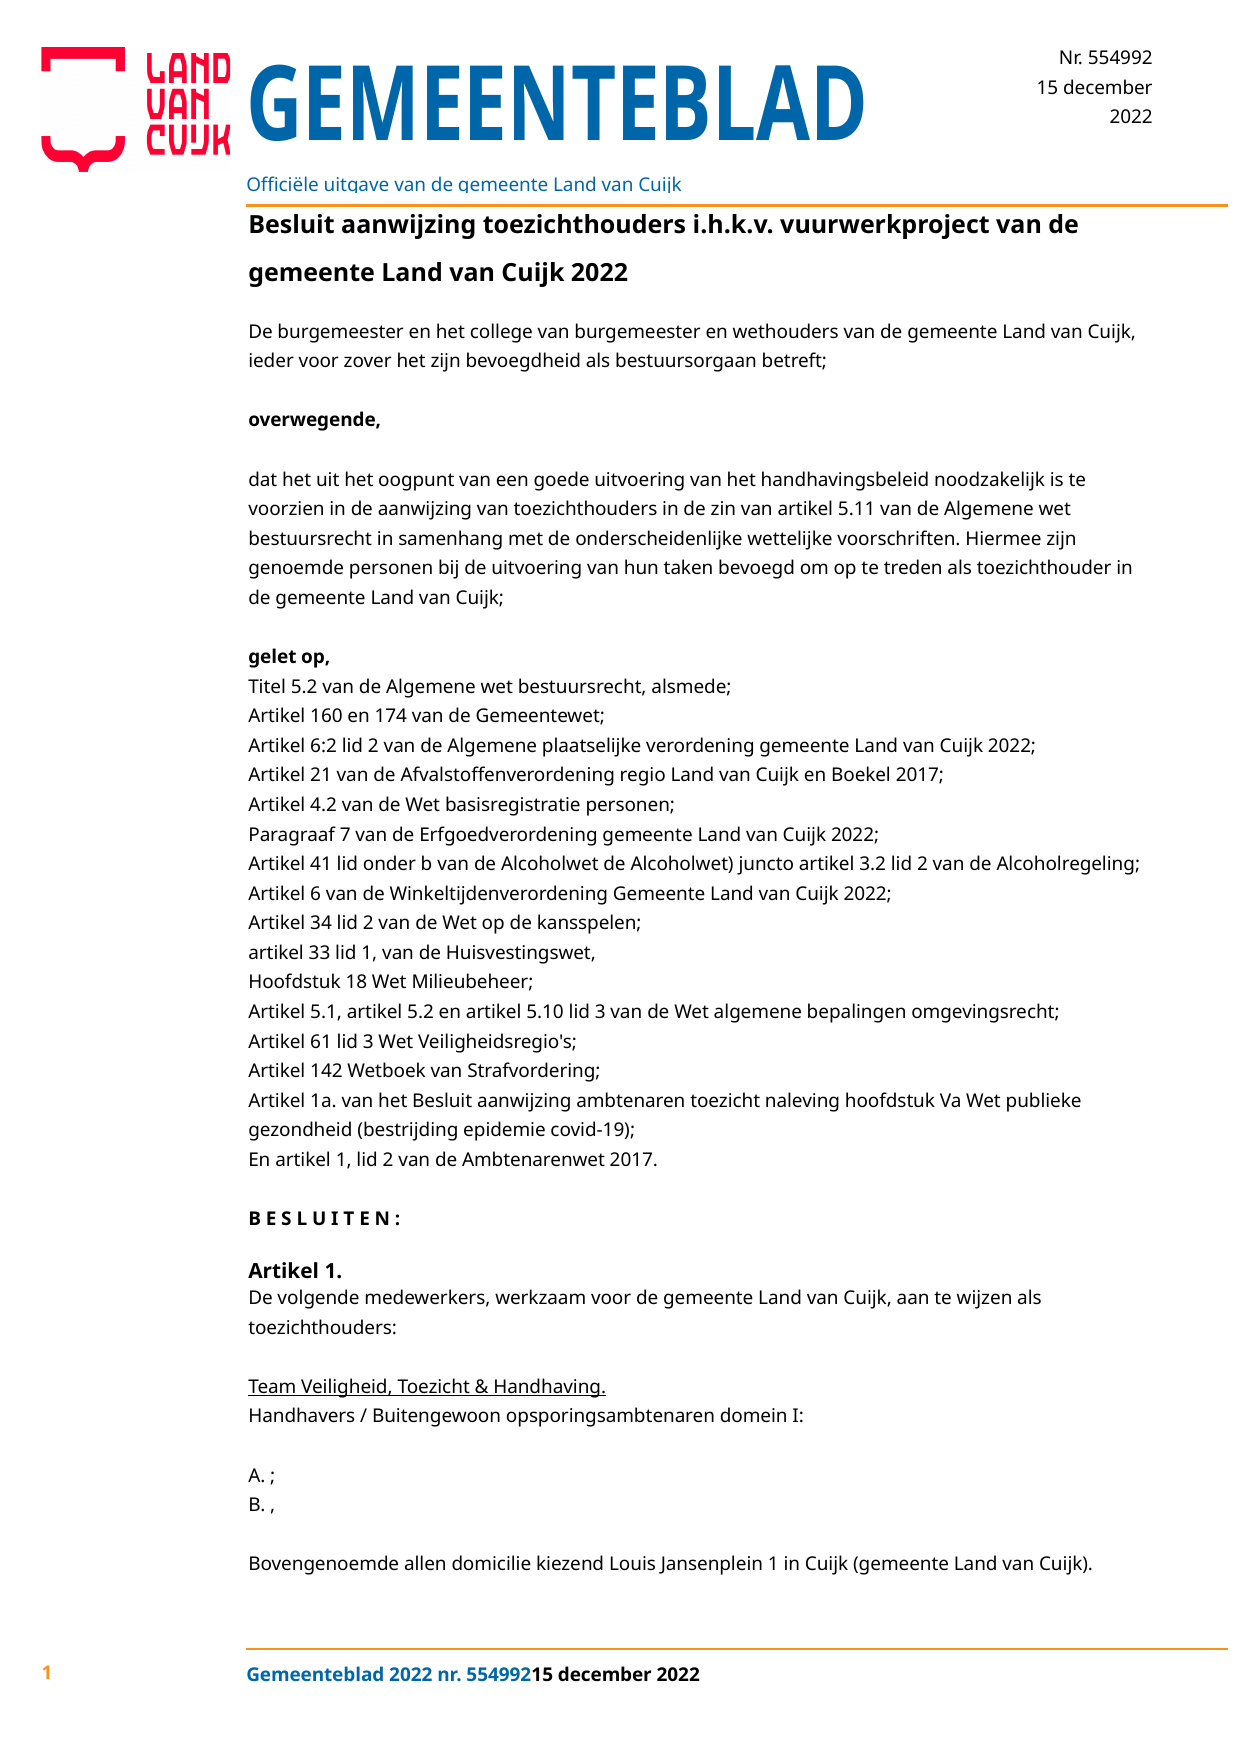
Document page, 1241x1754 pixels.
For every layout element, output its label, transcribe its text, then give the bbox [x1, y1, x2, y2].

text Artikel 1a. van het Besluit aanwijzing ambtenaren toezicht naleving hoofdstuk Va Wet publieke gezondheid (bestrijding epidemie covid-19); [248, 1087, 1152, 1142]
text Paragraaf 7 van de Erfgoedverordening gemeente Land van Cuijk 2022; [248, 821, 1152, 847]
text Artikel 6:2 lid 2 van de Algemene plaatselijke verordening gemeente Land van Cuijk 2022; [248, 732, 1152, 758]
text Artikel 160 en 174 van de Gemeentewet; [248, 702, 1152, 728]
text Hoofdstuk 18 Wet Milieubeheer; [248, 969, 1152, 994]
text Artikel 6 van de Winkeltijdenverordening Gemeente Land van Cuijk 2022; [248, 880, 1152, 906]
text dat het uit het oogpunt van een goede uitvoering van het handhavingsbeleid noodzakelijk is te voorzien in de aanwijzing van toezichthouders in de zin van artikel 5.11 van de Algemene wet bestuursrecht in samenhang met de onderscheidenlijke wettelijke voorschriften. Hiermee zijn genoemde personen bij de uitvoering van hun taken bevoegd om op te treden als toezichthouder in de gemeente Land van Cuijk; [248, 466, 1152, 610]
text B E S L U I T E N : [248, 1205, 1152, 1231]
text Bovengenoemde allen domicilie kiezend Louis Jansenplein 1 in Cuijk (gemeente Land van Cuijk). [248, 1551, 1152, 1576]
text Artikel 41 lid onder b van de Alcoholwet de Alcoholwet) juncto artikel 3.2 lid 2 van de Alcoholregeling; [248, 850, 1152, 876]
text B. , [248, 1491, 1152, 1517]
text Artikel 21 van de Afvalstoffenverordening regio Land van Cuijk en Boekel 2017; [248, 762, 1152, 787]
text En artikel 1, lid 2 van de Ambtenarenwet 2017. [248, 1146, 1152, 1172]
text A. ; [248, 1462, 1152, 1487]
text Artikel 61 lid 3 Wet Veiligheidsregio's; [248, 1028, 1152, 1054]
text Artikel 142 Wetboek van Strafvordering; [248, 1057, 1152, 1083]
text overwegende, [248, 407, 1152, 432]
text De burgemeester en het college van burgemeester en wethouders van de gemeente Land van Cuijk, ieder voor zover het zijn bevoegdheid als bestuursorgaan betreft; [248, 318, 1152, 373]
text Handhavers / Buitengewoon opsporingsambtenaren domein I: [248, 1403, 1152, 1428]
text artikel 33 lid 1, van de Huisvestingswet, [248, 939, 1152, 965]
picture [41, 47, 231, 172]
text Artikel 1. [248, 1256, 1152, 1284]
text Besluit aanwijzing toezichthouders i.h.k.v. vuurwerkproject van de gemeente Land van Cuijk 2022 [248, 207, 1152, 288]
text Artikel 4.2 van de Wet basisregistratie personen; [248, 791, 1152, 817]
text Artikel 5.1, artikel 5.2 en artikel 5.10 lid 3 van de Wet algemene bepalingen omgevingsrecht; [248, 998, 1152, 1024]
text De volgende medewerkers, werkzaam voor de gemeente Land van Cuijk, aan te wijzen als toezichthouders: [248, 1284, 1152, 1339]
text Titel 5.2 van de Algemene wet bestuursrecht, alsmede; [248, 673, 1152, 699]
text gelet op, [248, 643, 1152, 669]
text Artikel 34 lid 2 van de Wet op de kansspelen; [248, 909, 1152, 935]
text Team Veiligheid, Toezicht & Handhaving. [248, 1373, 1152, 1399]
